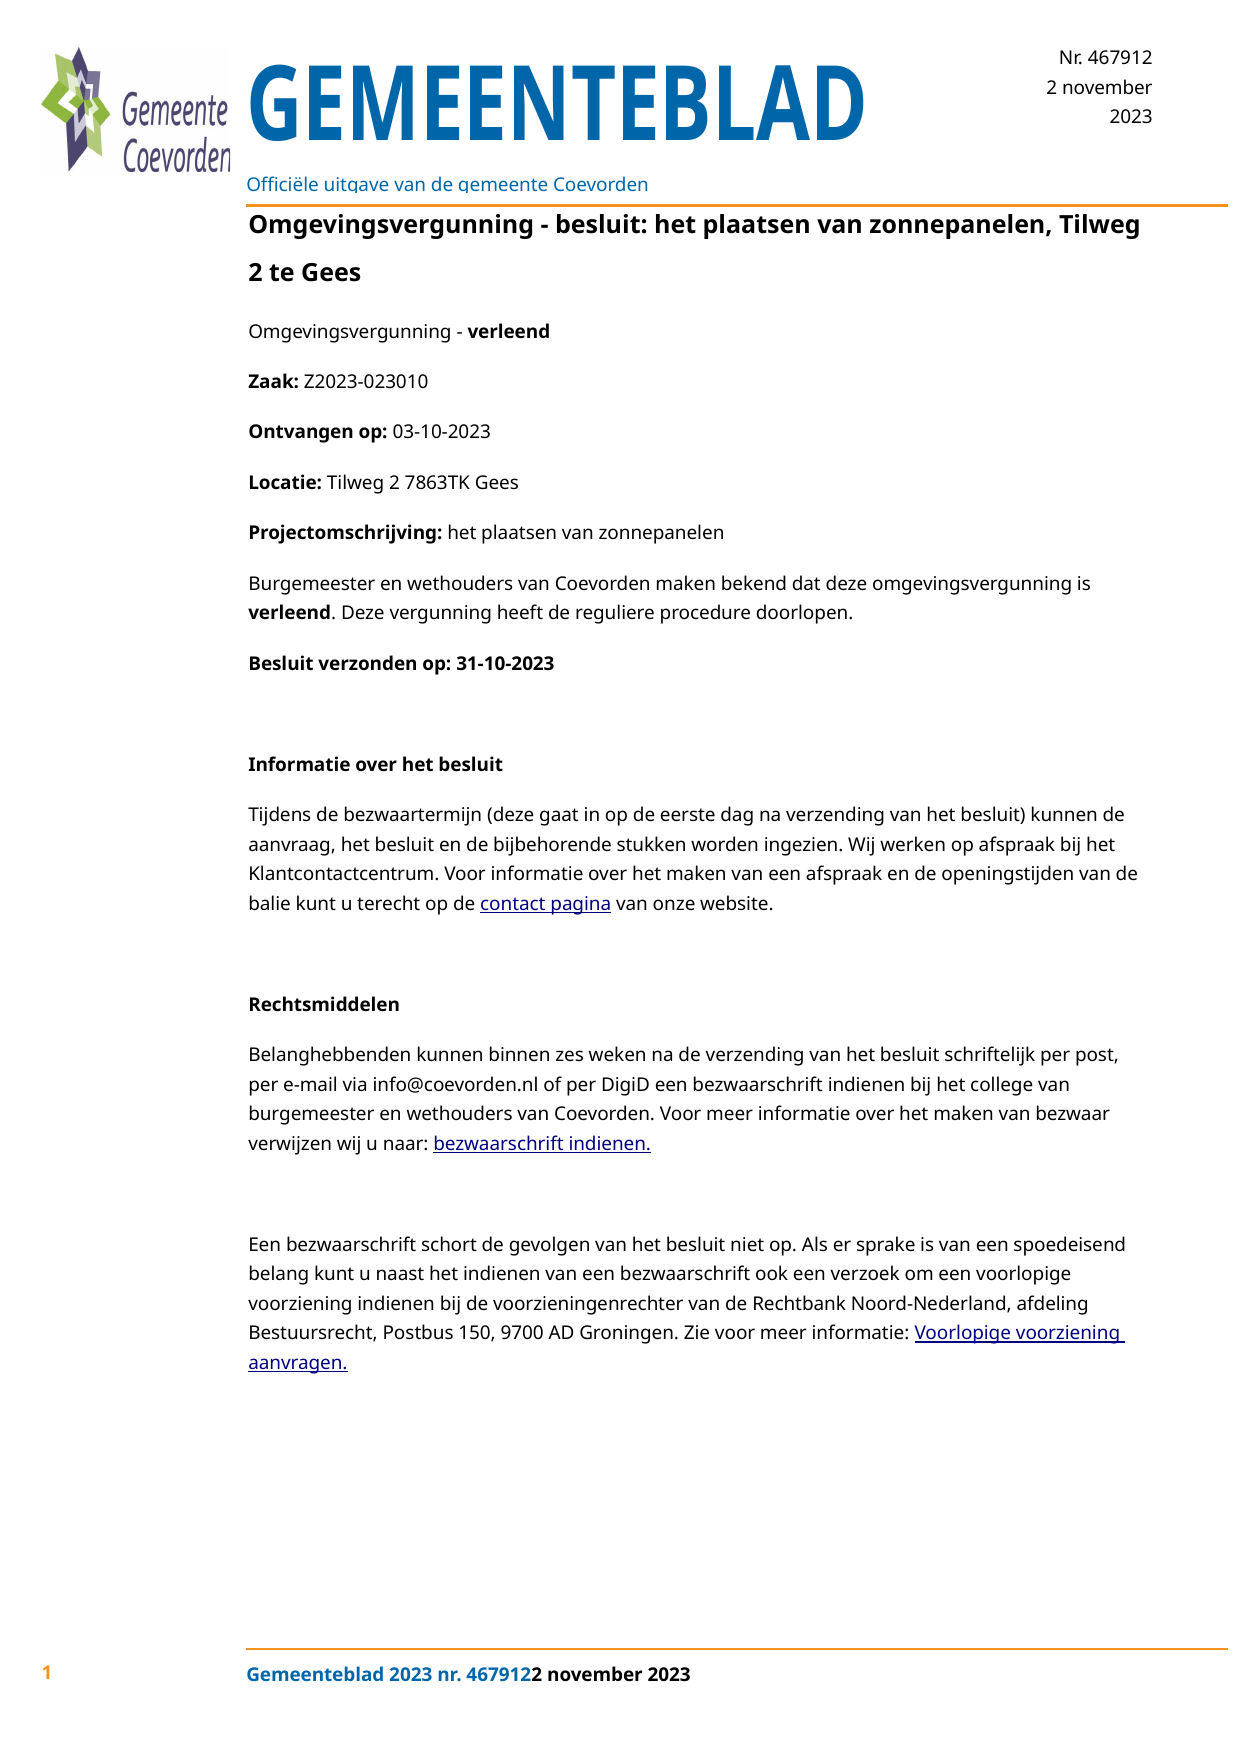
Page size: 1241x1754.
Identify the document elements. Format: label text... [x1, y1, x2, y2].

text Burgemeester en wethouders van Coevorden maken bekend dat deze omgevingsvergunning is verleend. Deze vergunning heeft de reguliere procedure doorlopen. [248, 570, 1152, 625]
text Rechtsmiddelen [248, 991, 1152, 1017]
picture [41, 47, 231, 172]
text Omgevingsvergunning - besluit: het plaatsen van zonnepanelen, Tilweg 2 te Gees [248, 207, 1152, 288]
text Informatie over het besluit [248, 751, 1152, 777]
text Belanghebbenden kunnen binnen zes weken na de verzending van het besluit schriftelijk per post, per e-mail via info@coevorden.nl of per DigiD een bezwaarschrift indienen bij het college van burgemeester en wethouders van Coevorden. Voor meer informatie over het maken van bezwaar verwijzen wij u naar: bezwaarschrift indienen. [248, 1041, 1152, 1156]
text Een bezwaarschrift schort de gevolgen van het besluit niet op. Als er sprake is van een spoedeisend belang kunt u naast het indienen van een bezwaarschrift ook een verzoek om een voorlopige voorziening indienen bij de voorzieningenrechter van de Rechtbank Noord-Nederland, afdeling Bestuursrecht, Postbus 150, 9700 AD Groningen. Zie voor meer informatie: Voorlopige voorziening aanvragen. [248, 1231, 1152, 1375]
text Omgevingsvergunning - verleend [248, 318, 1152, 344]
text Zaak: Z2023-023010 [248, 368, 1152, 394]
text Ontvangen op: 03-10-2023 [248, 419, 1152, 444]
text Locatie: Tilweg 2 7863TK Gees [248, 469, 1152, 495]
text Projectomschrijving: het plaatsen van zonnepanelen [248, 519, 1152, 545]
text Besluit verzonden op: 31-10-2023 [248, 650, 1152, 676]
text Tijdens de bezwaartermijn (deze gaat in op de eerste dag na verzending van het besluit) kunnen de aanvraag, het besluit en de bijbehorende stukken worden ingezien. Wij werken op afspraak bij het Klantcontactcentrum. Voor informatie over het maken van een afspraak en de openingstijden van de balie kunt u terecht op de contact pagina van onze website. [248, 801, 1152, 916]
